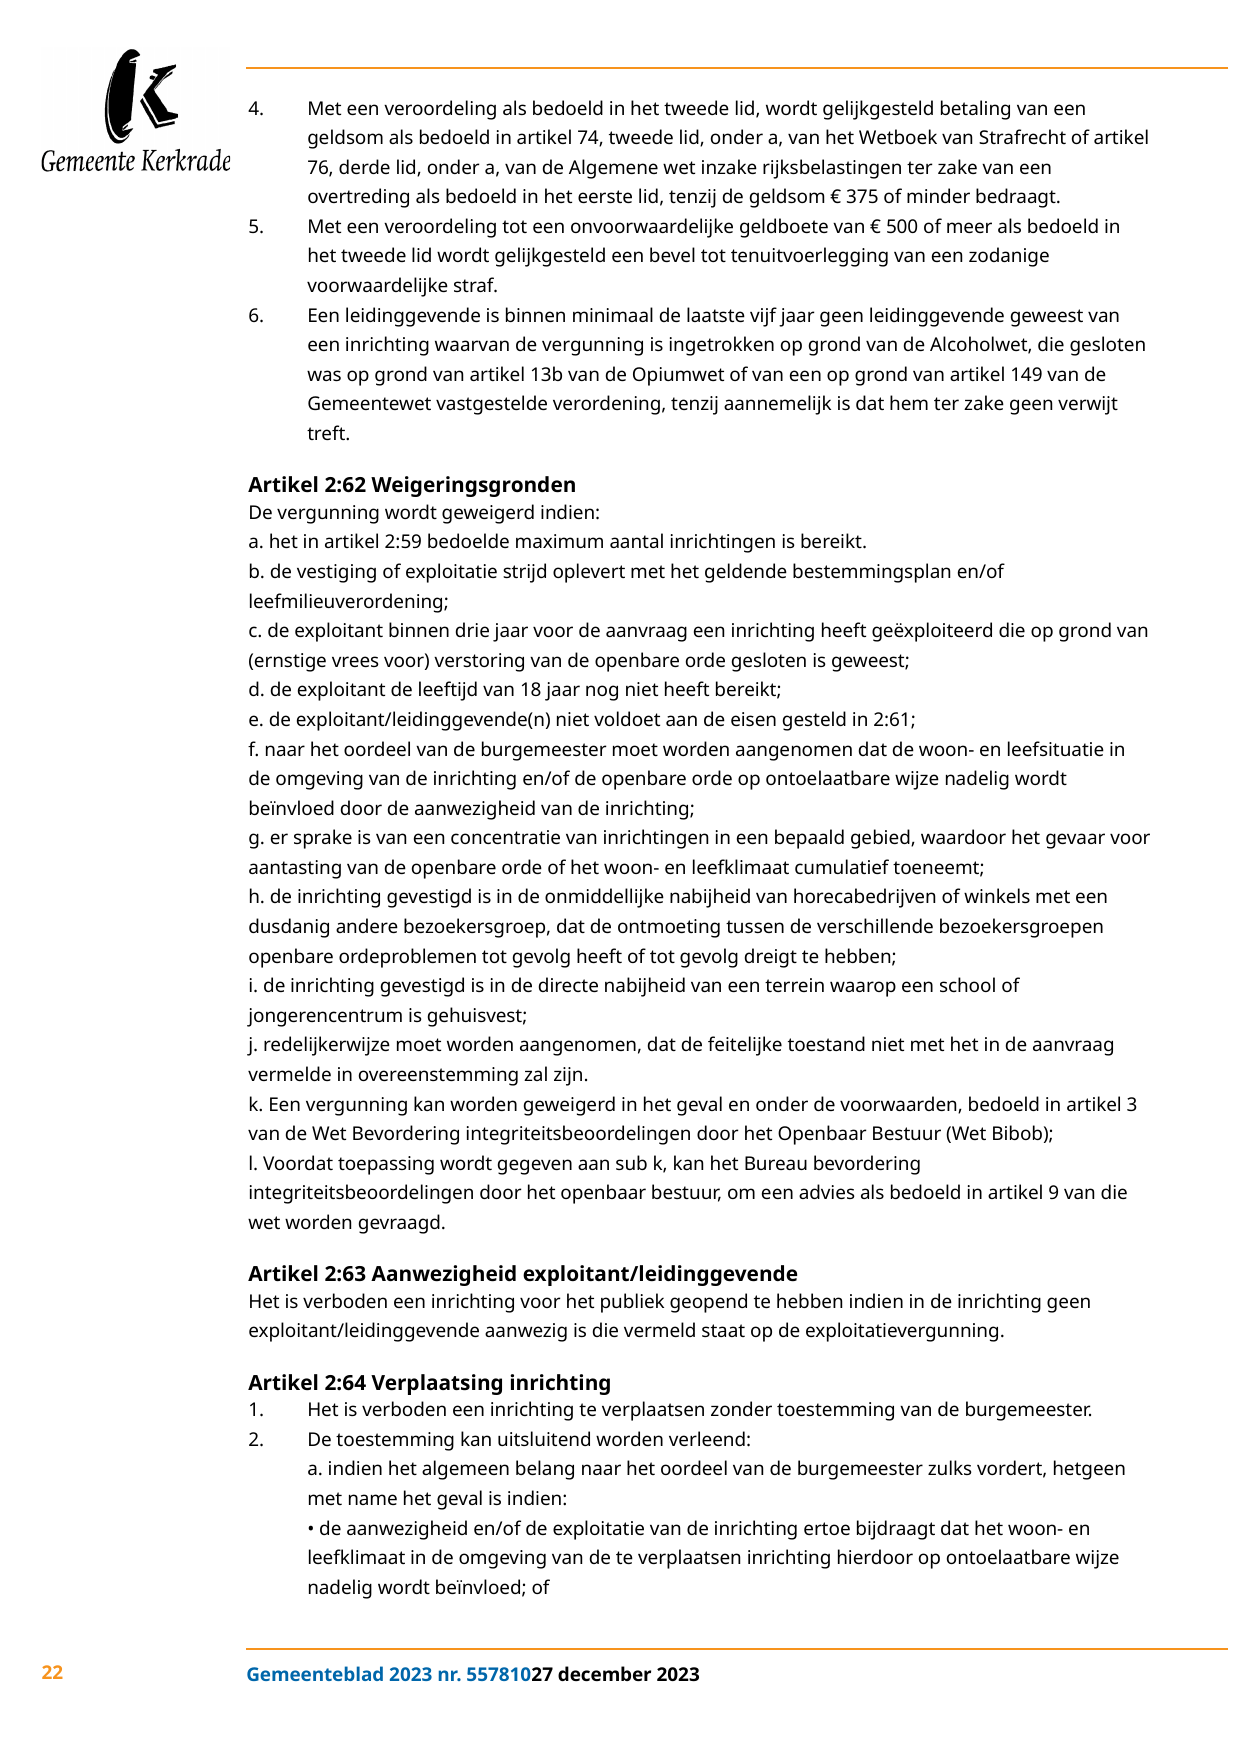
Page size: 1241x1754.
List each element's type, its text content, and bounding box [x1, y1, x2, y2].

text Het is verboden een inrichting voor het publiek geopend te hebben indien in de inrichting geen exploitant/leidinggevende aanwezig is die vermeld staat op de exploitatievergunning. [248, 1288, 1152, 1343]
text De vergunning wordt geweigerd indien: [248, 499, 1152, 525]
list • de aanwezigheid en/of de exploitatie van de inrichting ertoe bijdraagt dat het woon- en leefklimaat in de omgeving van de te verplaatsen inrichting hierdoor op ontoelaatbare wijze nadelig wordt beïnvloed; of [248, 1515, 1152, 1599]
text k. Een vergunning kan worden geweigerd in het geval en onder de voorwaarden, bedoeld in artikel 3 van de Wet Bevordering integriteitsbeoordelingen door het Openbaar Bestuur (Wet Bibob); [248, 1091, 1152, 1146]
list Met een veroordeling tot een onvoorwaardelijke geldboete van € 500 of meer als bedoeld in het tweede lid wordt gelijkgesteld een bevel tot tenuitvoerlegging van een zodanige voorwaardelijke straf. [248, 213, 1152, 298]
text i. de inrichting gevestigd is in de directe nabijheid van een terrein waarop een school of jongerencentrum is gehuisvest; [248, 972, 1152, 1028]
text d. de exploitant de leeftijd van 18 jaar nog niet heeft bereikt; [248, 677, 1152, 702]
text l. Voordat toepassing wordt gegeven aan sub k, kan het Bureau bevordering integriteitsbeoordelingen door het openbaar bestuur, om een advies als bedoeld in artikel 9 van die wet worden gevraagd. [248, 1150, 1152, 1235]
list Het is verboden een inrichting te verplaatsen zonder toestemming van de burgemeester. [248, 1396, 1152, 1422]
list De toestemming kan uitsluitend worden verleend: [248, 1426, 1152, 1452]
picture [41, 47, 231, 172]
text c. de exploitant binnen drie jaar voor de aanvraag een inrichting heeft geëxploiteerd die op grond van (ernstige vrees voor) verstoring van de openbare orde gesloten is geweest; [248, 617, 1152, 673]
text f. naar het oordeel van de burgemeester moet worden aangenomen dat de woon- en leefsituatie in de omgeving van de inrichting en/of de openbare orde op ontoelaatbare wijze nadelig wordt beïnvloed door de aanwezigheid van de inrichting; [248, 736, 1152, 821]
text e. de exploitant/leidinggevende(n) niet voldoet aan de eisen gesteld in 2:61; [248, 706, 1152, 732]
list Met een veroordeling als bedoeld in het tweede lid, wordt gelijkgesteld betaling van een geldsom als bedoeld in artikel 74, tweede lid, onder a, van het Wetboek van Strafrecht of artikel 76, derde lid, onder a, van de Algemene wet inzake rijksbelastingen ter zake van een overtreding als bedoeld in het eerste lid, tenzij de geldsom € 375 of minder bedraagt. [248, 95, 1152, 209]
text b. de vestiging of exploitatie strijd oplevert met het geldende bestemmingsplan en/of leefmilieuverordening; [248, 558, 1152, 613]
list a. indien het algemeen belang naar het oordeel van de burgemeester zulks vordert, hetgeen met name het geval is indien: [248, 1456, 1152, 1511]
text h. de inrichting gevestigd is in de onmiddellijke nabijheid van horecabedrijven of winkels met een dusdanig andere bezoekersgroep, dat de ontmoeting tussen de verschillende bezoekersgroepen openbare ordeproblemen tot gevolg heeft of tot gevolg dreigt te hebben; [248, 884, 1152, 968]
text Artikel 2:64 Verplaatsing inrichting [248, 1368, 1152, 1396]
list Een leidinggevende is binnen minimaal de laatste vijf jaar geen leidinggevende geweest van een inrichting waarvan de vergunning is ingetrokken op grond van de Alcoholwet, die gesloten was op grond van artikel 13b van de Opiumwet of van een op grond van artikel 149 van de Gemeentewet vastgestelde verordening, tenzij aannemelijk is dat hem ter zake geen verwijt treft. [248, 302, 1152, 446]
text j. redelijkerwijze moet worden aangenomen, dat de feitelijke toestand niet met het in de aanvraag vermelde in overeenstemming zal zijn. [248, 1032, 1152, 1087]
text Artikel 2:63 Aanwezigheid exploitant/leidinggevende [248, 1259, 1152, 1288]
text Artikel 2:62 Weigeringsgronden [248, 471, 1152, 499]
text a. het in artikel 2:59 bedoelde maximum aantal inrichtingen is bereikt. [248, 529, 1152, 554]
text g. er sprake is van een concentratie van inrichtingen in een bepaald gebied, waardoor het gevaar voor aantasting van de openbare orde of het woon- en leefklimaat cumulatief toeneemt; [248, 824, 1152, 880]
